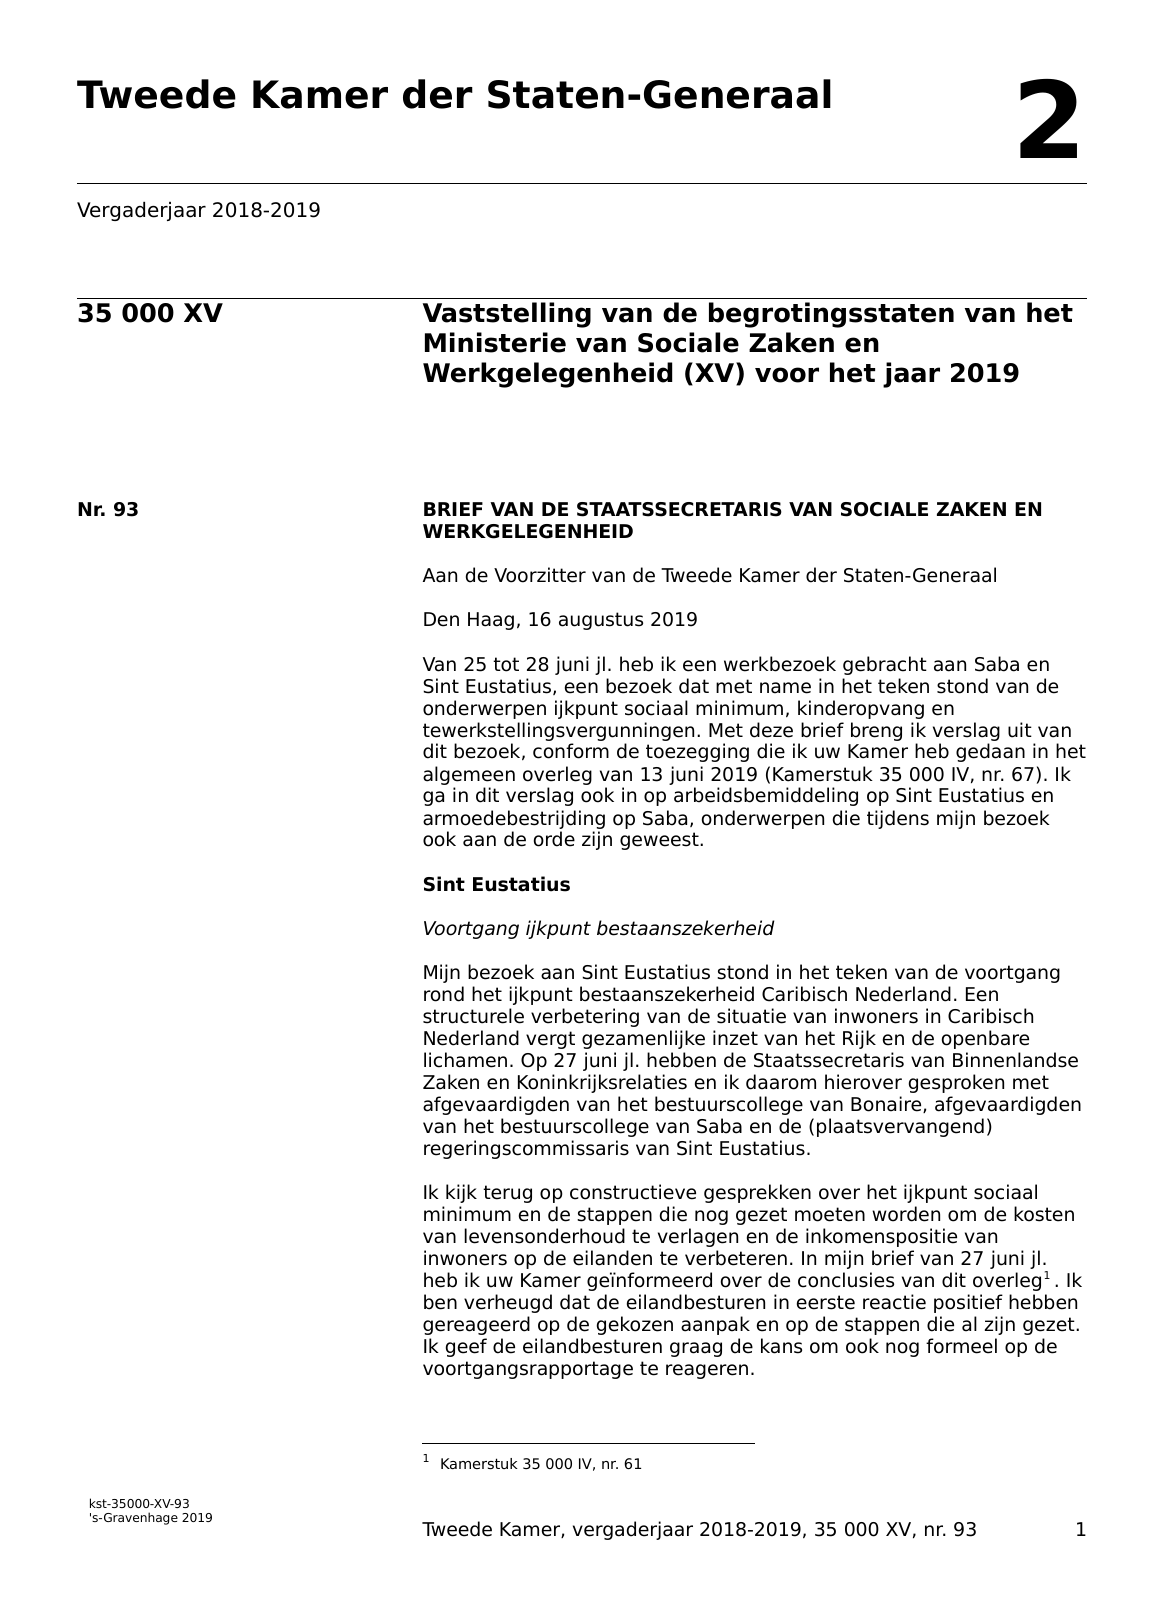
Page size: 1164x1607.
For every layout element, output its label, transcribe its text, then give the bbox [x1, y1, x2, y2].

text 's-Gravenhage 2019 [88, 1511, 323, 1525]
text Mijn bezoek aan Sint Eustatius stond in het teken van de voortgang rond het ijkpunt bestaanszekerheid Caribisch Nederland. Een structurele verbetering van de situatie van inwoners in Caribisch Nederland vergt gezamenlijke inzet van het Rijk en de openbare lichamen. Op 27 juni jl. hebben de Staatssecretaris van Binnenlandse Zaken en Koninkrijksrelaties en ik daarom hierover gesproken met afgevaardigden van het bestuurscollege van Bonaire, afgevaardigden van het bestuurscollege van Saba en de (plaatsvervangend) regeringscommissaris van Sint Eustatius. [422, 962, 1087, 1160]
text Van 25 tot 28 juni jl. heb ik een werkbezoek gebracht aan Saba en Sint Eustatius, een bezoek dat met name in het teken stond van de onderwerpen ijkpunt sociaal minimum, kinderopvang en tewerkstellingsvergunningen. Met deze brief breng ik verslag uit van dit bezoek, conform de toezegging die ik uw Kamer heb gedaan in het algemeen overleg van 13 juni 2019 (Kamerstuk 35 000 IV, nr. 67). Ik ga in dit verslag ook in op arbeidsbemiddeling op Sint Eustatius en armoedebestrijding op Saba, onderwerpen die tijdens mijn bezoek ook aan de orde zijn geweest. [422, 653, 1087, 851]
table_cell Vergaderjaar 2018-2019 [77, 184, 1087, 298]
text Aan de Voorzitter van de Tweede Kamer der Staten-Generaal [422, 565, 1087, 587]
text Ik kijk terug op constructieve gesprekken over het ijkpunt sociaal minimum en de stappen die nog gezet moeten worden om de kosten van levensonderhoud te verlagen en de inkomenspositie van inwoners op de eilanden te verbeteren. In mijn brief van 27 juni jl. heb ik uw Kamer geïnformeerd over de conclusies van dit overleg. Ik ben verheugd dat de eilandbesturen in eerste reactie positief hebben gereageerd op de gekozen aanpak en op de stappen die al zijn gezet. Ik geef de eilandbesturen graag de kans om ook nog formeel op de voortgangsrapportage te reageren. [422, 1182, 1087, 1380]
subtitle Voortgang ijkpunt bestaanszekerheid [422, 918, 1087, 940]
text kst-35000-XV-93 [88, 1497, 323, 1511]
table_header Tweede Kamer der Staten-Generaal [77, 59, 886, 183]
subtitle 35 000 XV Vaststelling van de begrotingsstaten van het Ministerie van Sociale Zaken en Werkgelegenheid (XV) voor het jaar 2019 [77, 299, 1087, 388]
text Kamerstuk 35 000 IV, nr. 61 [422, 1452, 1087, 1474]
table_header 2 [886, 59, 1087, 183]
subtitle Sint Eustatius [422, 873, 1087, 896]
subtitle Nr. 93 BRIEF VAN DE STAATSSECRETARIS VAN SOCIALE ZAKEN EN WERKGELEGENHEID [77, 499, 1087, 543]
text Den Haag, 16 augustus 2019 [422, 609, 1087, 631]
